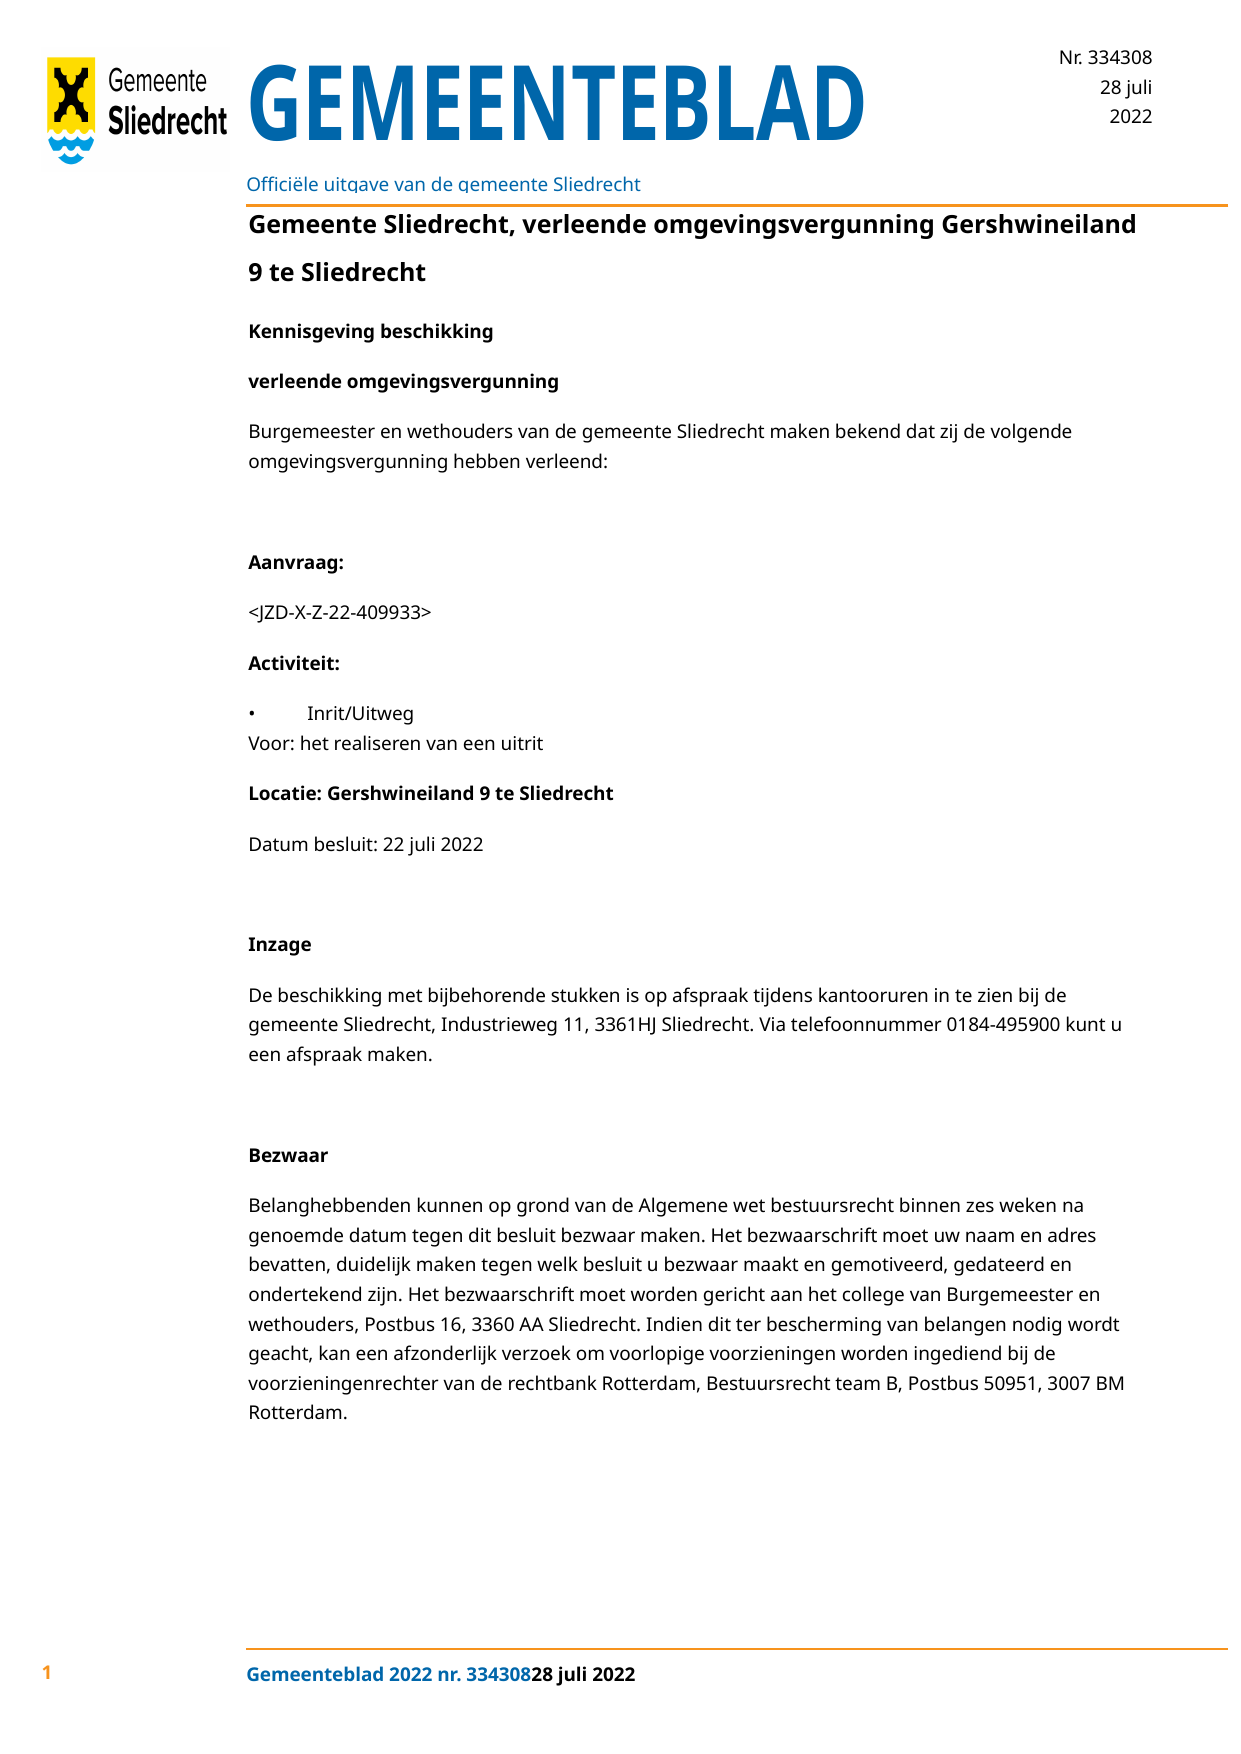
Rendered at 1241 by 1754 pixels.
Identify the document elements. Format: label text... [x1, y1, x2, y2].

text Belanghebbenden kunnen op grond van de Algemene wet bestuursrecht binnen zes weken na genoemde datum tegen dit besluit bezwaar maken. Het bezwaarschrift moet uw naam en adres bevatten, duidelijk maken tegen welk besluit u bezwaar maakt en gemotiveerd, gedateerd en ondertekend zijn. Het bezwaarschrift moet worden gericht aan het college van Burgemeester en wethouders, Postbus 16, 3360 AA Sliedrecht. Indien dit ter bescherming van belangen nodig wordt geacht, kan een afzonderlijk verzoek om voorlopige voorzieningen worden ingediend bij de voorzieningenrechter van de rechtbank Rotterdam, Bestuursrecht team B, Postbus 50951, 3007 BM Rotterdam. [248, 1192, 1152, 1425]
text Aanvraag: [248, 549, 1152, 575]
text Inzage [248, 932, 1152, 957]
text Voor: het realiseren van een uitrit [248, 730, 1152, 756]
text Datum besluit: 22 juli 2022 [248, 831, 1152, 857]
text Gemeente Sliedrecht, verleende omgevingsvergunning Gershwineiland 9 te Sliedrecht [248, 207, 1152, 288]
text Bezwaar [248, 1142, 1152, 1168]
text Activiteit: [248, 650, 1152, 676]
text Burgemeester en wethouders van de gemeente Sliedrecht maken bekend dat zij de volgende omgevingsvergunning hebben verleend: [248, 419, 1152, 474]
text Locatie: Gershwineiland 9 te Sliedrecht [248, 780, 1152, 806]
text <JZD-X-Z-22-409933> [248, 599, 1152, 625]
list Inrit/Uitweg [248, 700, 1152, 726]
text Kennisgeving beschikking [248, 318, 1152, 344]
text verleende omgevingsvergunning [248, 368, 1152, 394]
picture [41, 47, 231, 172]
text De beschikking met bijbehorende stukken is op afspraak tijdens kantooruren in te zien bij de gemeente Sliedrecht, Industrieweg 11, 3361HJ Sliedrecht. Via telefoonnummer 0184-495900 kunt u een afspraak maken. [248, 982, 1152, 1067]
